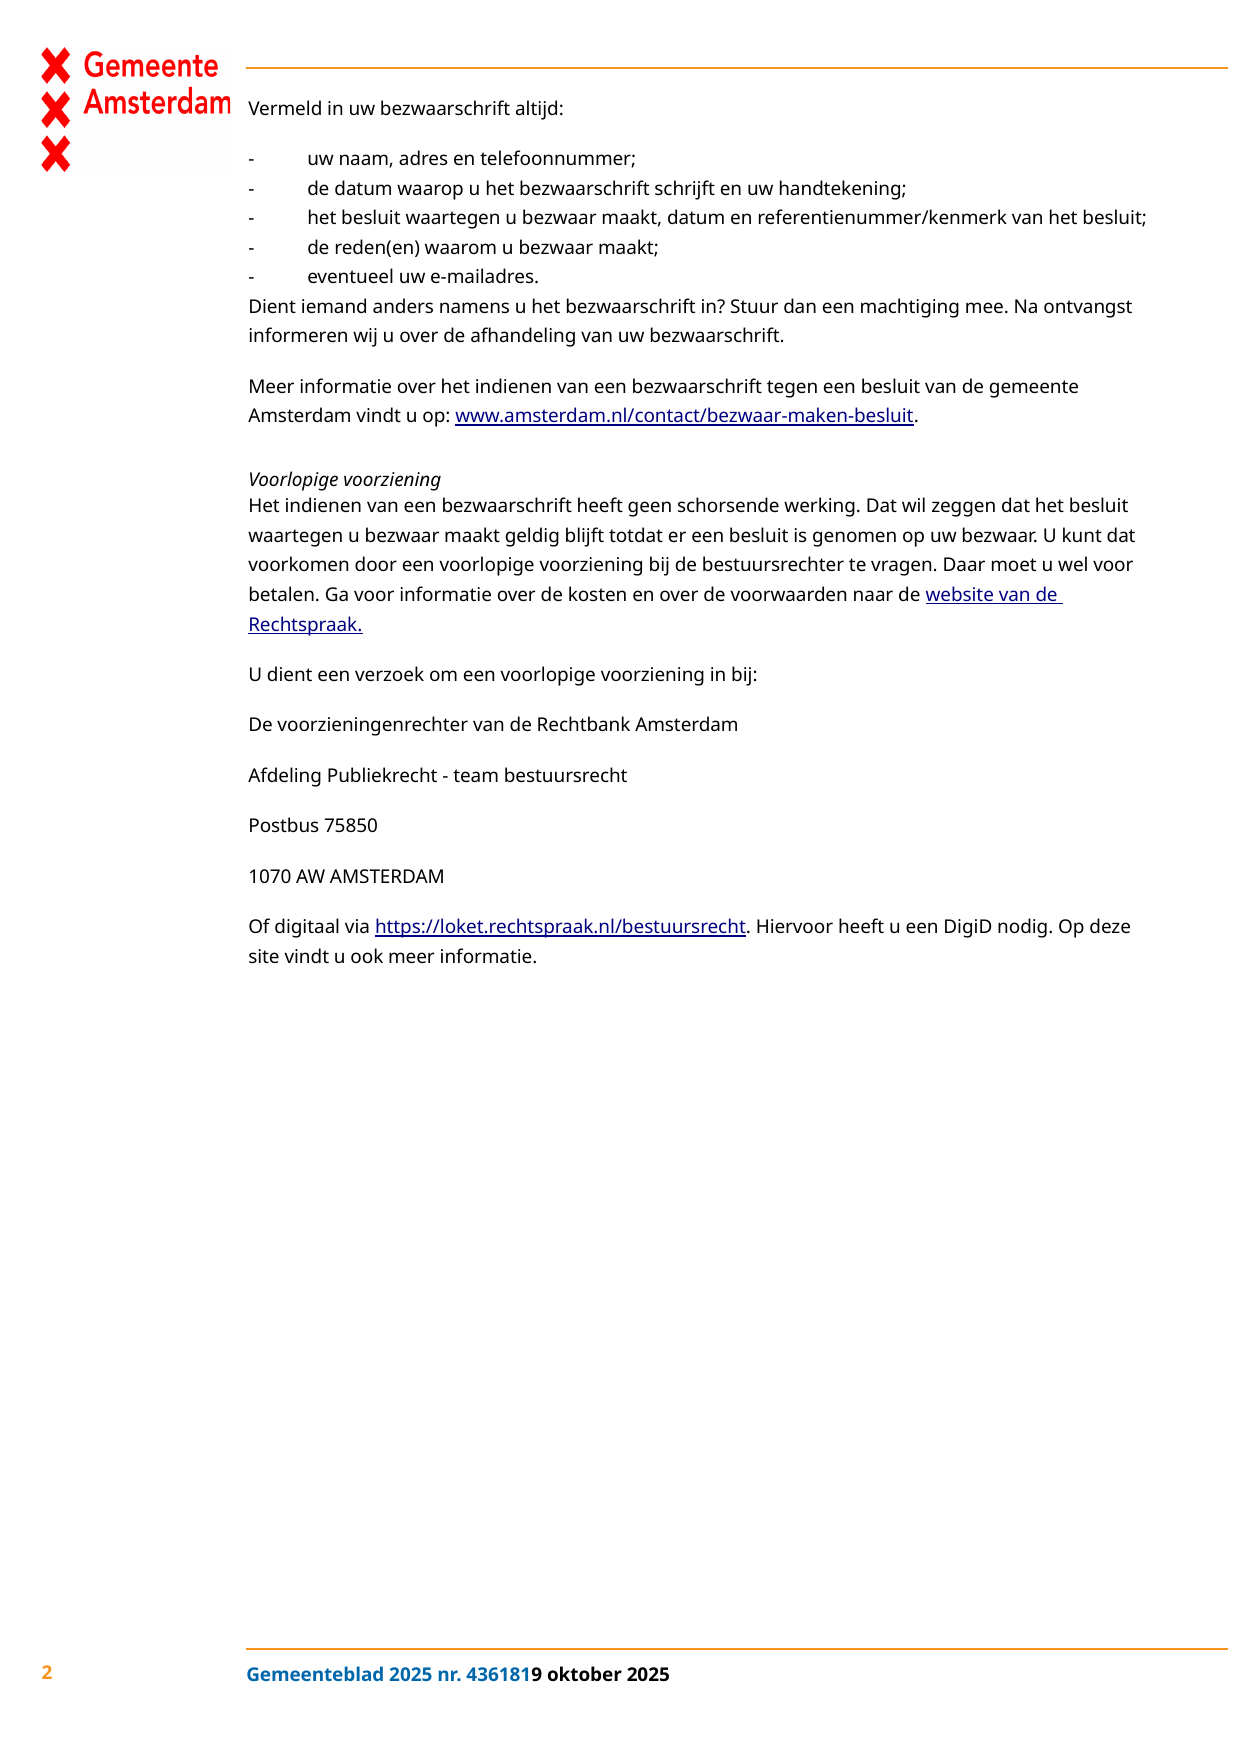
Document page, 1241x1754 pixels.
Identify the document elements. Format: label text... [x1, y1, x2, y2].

text 1070 AW AMSTERDAM [248, 863, 1152, 888]
text Voorlopige voorziening [248, 467, 1152, 492]
text Of digitaal via https://loket.rechtspraak.nl/bestuursrecht. Hiervoor heeft u een DigiD nodig. Op deze site vindt u ook meer informatie. [248, 913, 1152, 968]
text Dient iemand anders namens u het bezwaarschrift in? Stuur dan een machtiging mee. Na ontvangst informeren wij u over de afhandeling van uw bezwaarschrift. [248, 293, 1152, 348]
text U dient een verzoek om een voorlopige voorziening in bij: [248, 661, 1152, 687]
picture [41, 47, 231, 172]
list eventueel uw e-mailadres. [248, 263, 1152, 289]
text Meer informatie over het indienen van een bezwaarschrift tegen een besluit van de gemeente Amsterdam vindt u op: www.amsterdam.nl/contact/bezwaar-maken-besluit. [248, 373, 1152, 428]
text Postbus 75850 [248, 812, 1152, 838]
text Vermeld in uw bezwaarschrift altijd: [248, 95, 1152, 121]
list de reden(en) waarom u bezwaar maakt; [248, 234, 1152, 260]
list uw naam, adres en telefoonnummer; [248, 145, 1152, 171]
list de datum waarop u het bezwaarschrift schrijft en uw handtekening; [248, 175, 1152, 201]
text De voorzieningenrechter van de Rechtbank Amsterdam [248, 712, 1152, 737]
list het besluit waartegen u bezwaar maakt, datum en referentienummer/kenmerk van het besluit; [248, 204, 1152, 230]
text Het indienen van een bezwaarschrift heeft geen schorsende werking. Dat wil zeggen dat het besluit waartegen u bezwaar maakt geldig blijft totdat er een besluit is genomen op uw bezwaar. U kunt dat voorkomen door een voorlopige voorziening bij de bestuursrechter te vragen. Daar moet u wel voor betalen. Ga voor informatie over de kosten en over de voorwaarden naar de website van de Rechtspraak. [248, 492, 1152, 636]
text Afdeling Publiekrecht - team bestuursrecht [248, 762, 1152, 788]
